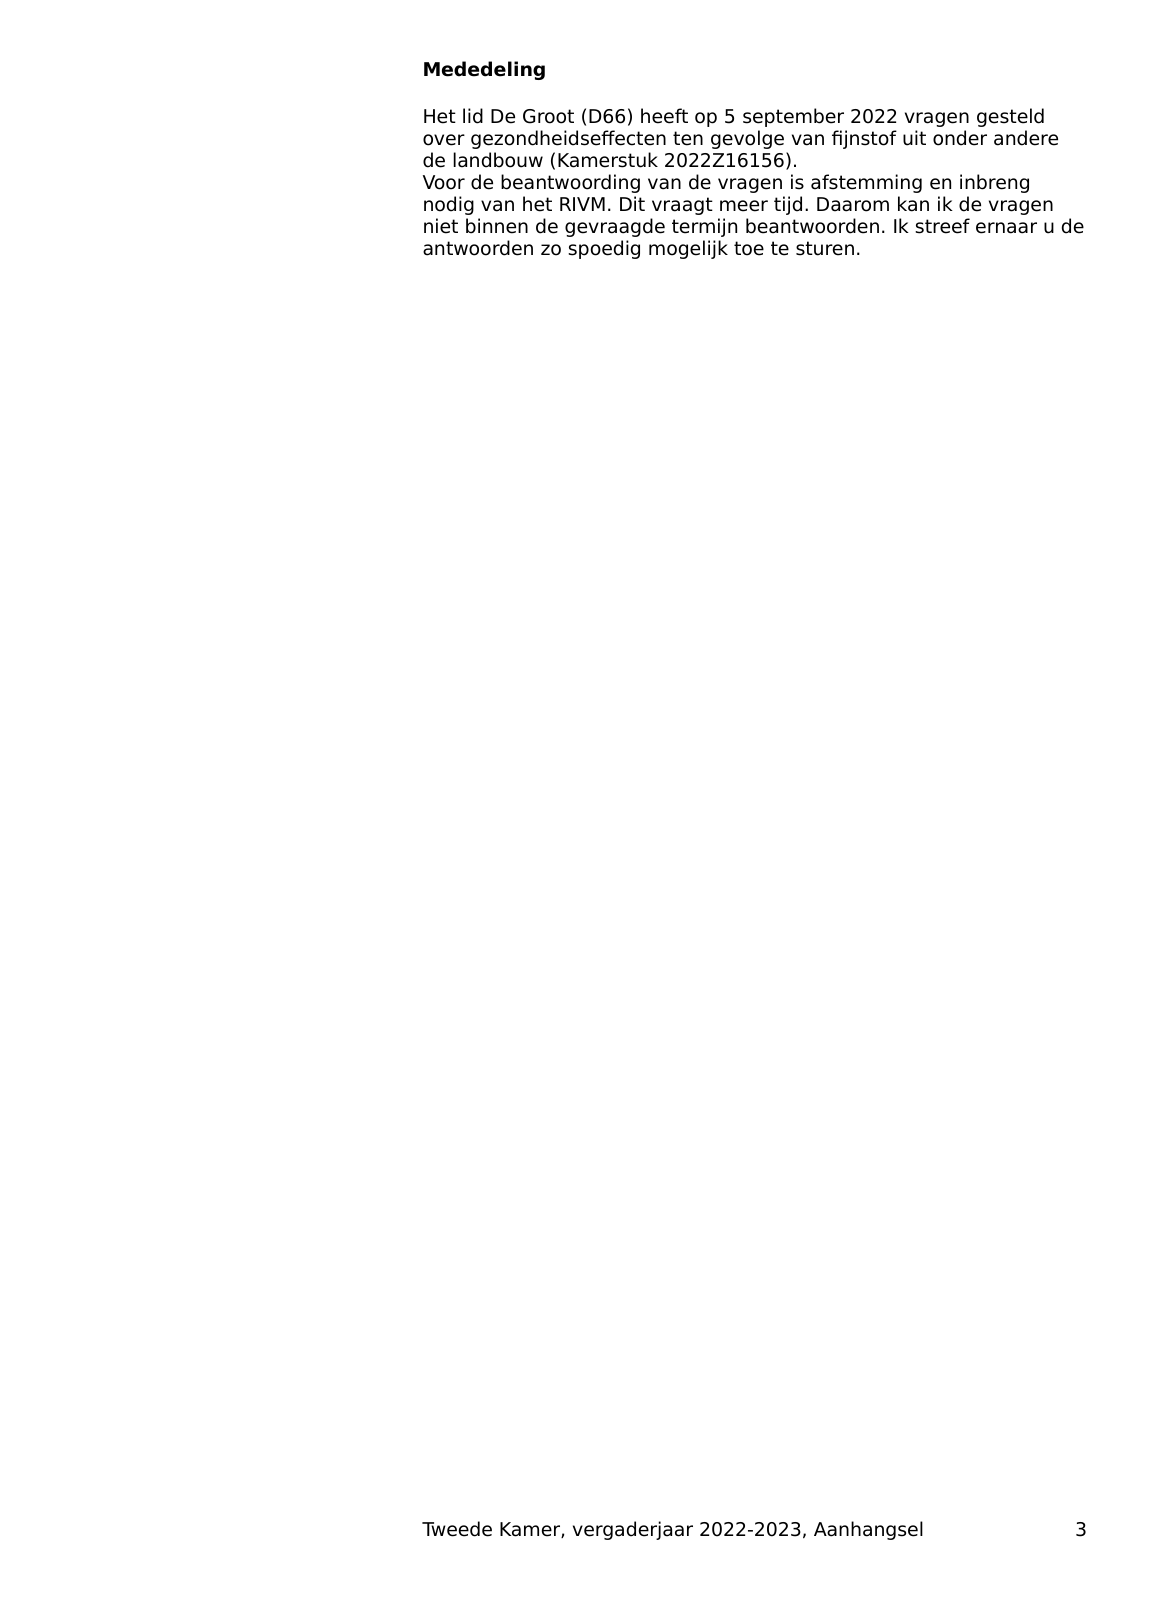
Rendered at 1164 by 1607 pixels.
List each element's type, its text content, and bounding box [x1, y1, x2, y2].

subtitle Mededeling [422, 59, 1087, 81]
text Het lid De Groot (D66) heeft op 5 september 2022 vragen gesteld over gezondheidseffecten ten gevolge van fijnstof uit onder andere de landbouw (Kamerstuk 2022Z16156). [422, 106, 1087, 172]
text Voor de beantwoording van de vragen is afstemming en inbreng nodig van het RIVM. Dit vraagt meer tijd. Daarom kan ik de vragen niet binnen de gevraagde termijn beantwoorden. Ik streef ernaar u de antwoorden zo spoedig mogelijk toe te sturen. [422, 172, 1087, 260]
